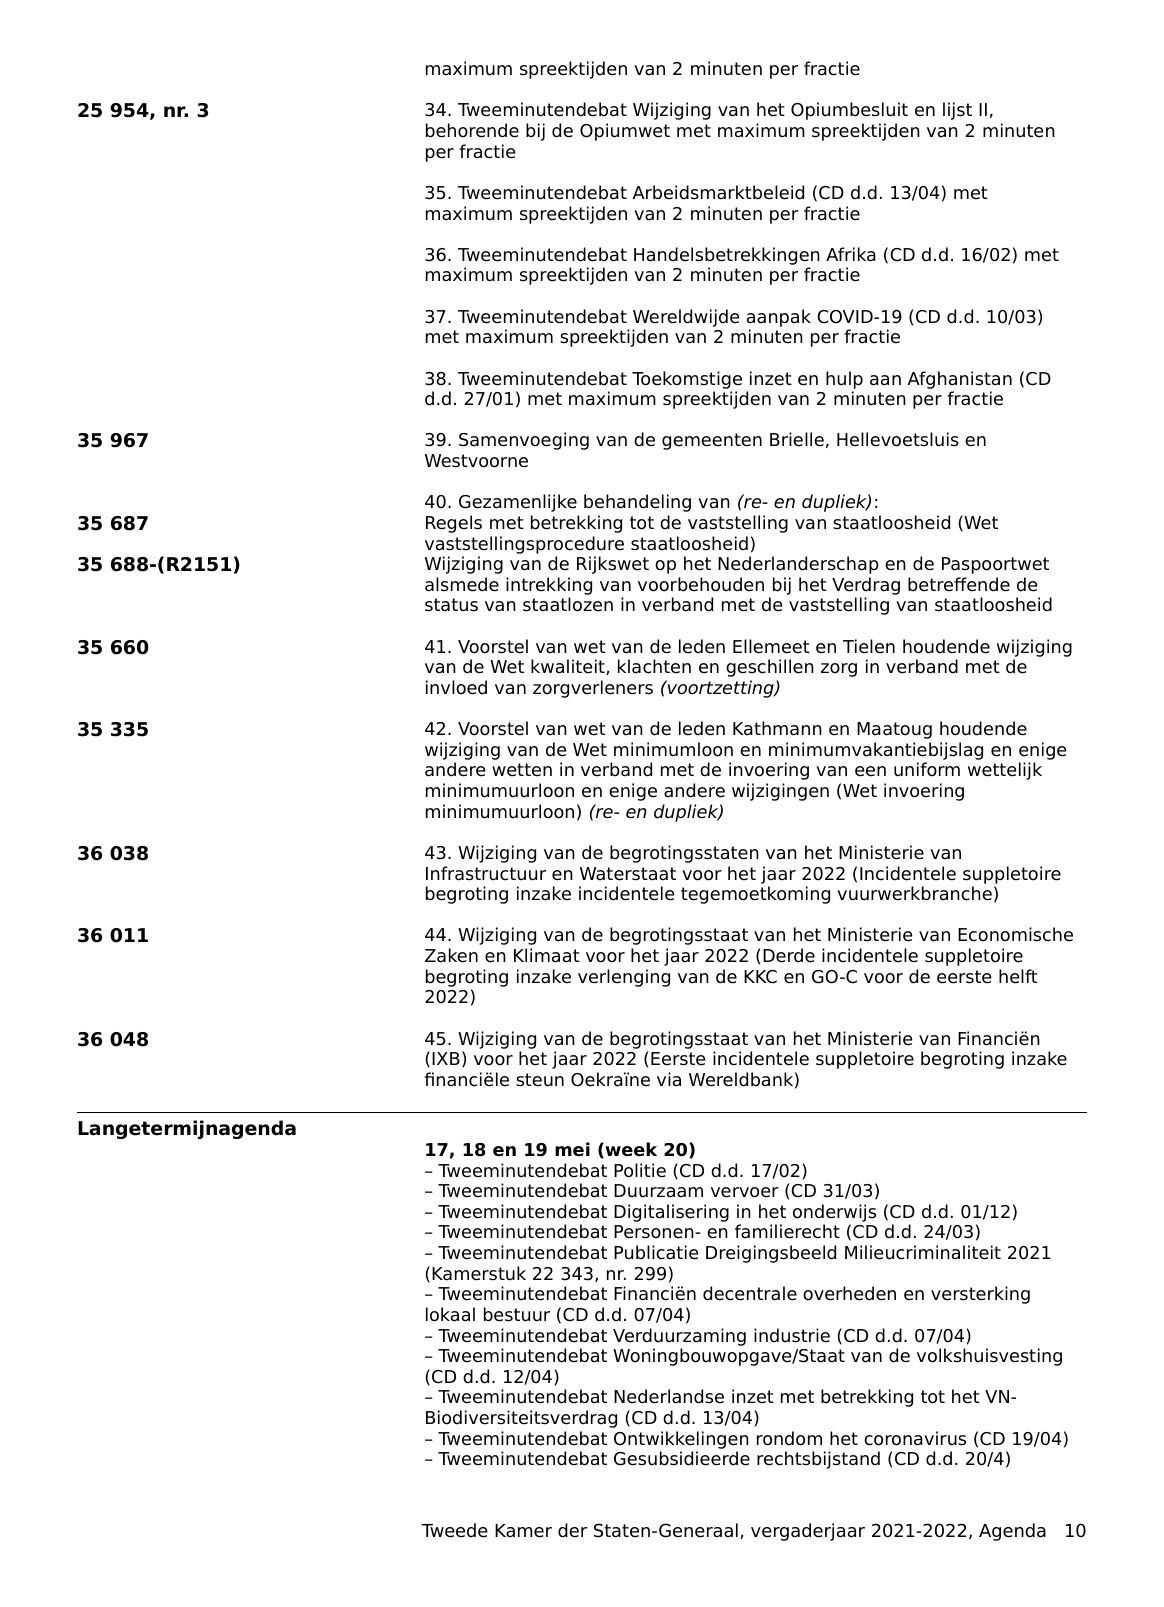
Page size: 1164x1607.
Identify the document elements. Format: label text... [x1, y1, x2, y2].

table_cell [401, 719, 418, 822]
table_cell [77, 1202, 401, 1222]
table_cell [401, 369, 418, 410]
table_cell – Tweeminutendebat Digitalisering in het onderwijs (CD d.d. 01/12) [418, 1202, 1087, 1222]
table_cell – Tweeminutendebat Publicatie Dreigingsbeeld Milieucriminaliteit 2021 (Kamerstuk 22 343, nr. 299) [418, 1243, 1087, 1284]
table_cell [418, 1008, 1087, 1028]
table_cell [77, 1008, 401, 1028]
table_cell [401, 59, 418, 80]
table_cell [401, 1346, 418, 1387]
table_cell 38. Tweeminutendebat Toekomstige inzet en hulp aan Afghanistan (CD d.d. 27/01) met maximum spreektijden van 2 minuten per fractie [418, 369, 1087, 410]
table_cell [401, 410, 418, 430]
table_cell [77, 80, 401, 100]
table_cell 34. Tweeminutendebat Wijziging van het Opiumbesluit en lijst II, behorende bij de Opiumwet met maximum spreektijden van 2 minuten per fractie [418, 100, 1087, 162]
table_cell [77, 1140, 401, 1161]
table_cell 42. Voorstel van wet van de leden Kathmann en Maatoug houdende wijziging van de Wet minimumloon en minimumvakantiebijslag en enige andere wetten in verband met de invoering van een uniform wettelijk minimumuurloon en enige andere wijzigingen (Wet invoering minimumuurloon) (re- en dupliek) [418, 719, 1087, 822]
table_cell [77, 183, 401, 224]
table_cell 35 687 [77, 513, 401, 554]
table_cell [77, 1449, 401, 1470]
table_cell [77, 1429, 401, 1449]
table_cell [401, 1181, 418, 1202]
table_cell [77, 616, 401, 637]
table_cell [77, 369, 401, 410]
table_cell Wijziging van de Rijkswet op het Nederlanderschap en de Paspoortwet alsmede intrekking van voorbehouden bij het Verdrag betreffende de status van staatlozen in verband met de vaststelling van staatloosheid [418, 554, 1087, 616]
table_cell – Tweeminutendebat Verduurzaming industrie (CD d.d. 07/04) [418, 1326, 1087, 1346]
table_cell – Tweeminutendebat Politie (CD d.d. 17/02) [418, 1161, 1087, 1181]
table_cell [418, 699, 1087, 719]
table_cell 35 967 [77, 430, 401, 472]
table_cell 35 335 [77, 719, 401, 822]
table_cell – Tweeminutendebat Financiën decentrale overheden en versterking lokaal bestuur (CD d.d. 07/04) [418, 1284, 1087, 1326]
table_cell [418, 905, 1087, 925]
table_cell 36 048 [77, 1029, 401, 1090]
table_cell 40. Gezamenlijke behandeling van (re- en dupliek): [418, 492, 1087, 513]
table_cell [418, 286, 1087, 307]
table_cell [77, 245, 401, 286]
table_cell [401, 224, 418, 245]
table_cell 25 954, nr. 3 [77, 100, 401, 162]
table_cell [401, 492, 418, 513]
table_cell [77, 1223, 401, 1243]
table_cell – Tweeminutendebat Woningbouwopgave/Staat van de volkshuisvesting (CD d.d. 12/04) [418, 1346, 1087, 1387]
table_cell [401, 822, 418, 843]
table_cell [401, 843, 418, 905]
table_cell – Tweeminutendebat Ontwikkelingen rondom het coronavirus (CD 19/04) [418, 1429, 1087, 1449]
table_cell [77, 1161, 401, 1181]
table_cell [77, 1326, 401, 1346]
table_cell [77, 162, 401, 183]
table_cell [418, 410, 1087, 430]
table_cell maximum spreektijden van 2 minuten per fractie [418, 59, 1087, 80]
table_cell 37. Tweeminutendebat Wereldwijde aanpak COVID-19 (CD d.d. 10/03) met maximum spreektijden van 2 minuten per fractie [418, 307, 1087, 348]
table_cell [401, 905, 418, 925]
table_cell [401, 1243, 418, 1284]
table_cell – Tweeminutendebat Duurzaam vervoer (CD 31/03) [418, 1181, 1087, 1202]
table_cell [418, 80, 1087, 100]
table_cell [401, 1161, 418, 1181]
table_cell [77, 1388, 401, 1429]
table_cell [401, 245, 418, 286]
table_cell 36. Tweeminutendebat Handelsbetrekkingen Afrika (CD d.d. 16/02) met maximum spreektijden van 2 minuten per fractie [418, 245, 1087, 286]
table_cell [77, 307, 401, 348]
table_cell – Tweeminutendebat Gesubsidieerde rechtsbijstand (CD d.d. 20/4) [418, 1449, 1087, 1470]
table_cell 17, 18 en 19 mei (week 20) [418, 1140, 1087, 1161]
table_cell 35 660 [77, 637, 401, 698]
table_cell – Tweeminutendebat Personen- en familierecht (CD d.d. 24/03) [418, 1223, 1087, 1243]
table_cell [401, 430, 418, 472]
table_cell [77, 822, 401, 843]
table_cell Regels met betrekking tot de vaststelling van staatloosheid (Wet vaststellingsprocedure staatloosheid) [418, 513, 1087, 554]
table_cell [401, 286, 418, 307]
table_cell [77, 905, 401, 925]
table_cell [401, 1223, 418, 1243]
table_cell [401, 1388, 418, 1429]
table_cell 44. Wijziging van de begrotingsstaat van het Ministerie van Economische Zaken en Klimaat voor het jaar 2022 (Derde incidentele suppletoire begroting inzake verlenging van de KKC en GO-C voor de eerste helft 2022) [418, 925, 1087, 1008]
table_cell 41. Voorstel van wet van de leden Ellemeet en Tielen houdende wijziging van de Wet kwaliteit, klachten en geschillen zorg in verband met de invloed van zorgverleners (voortzetting) [418, 637, 1087, 698]
table_cell [77, 1181, 401, 1202]
table_cell [401, 699, 418, 719]
table_cell [418, 616, 1087, 637]
table_cell [77, 348, 401, 368]
table_cell [401, 1140, 418, 1161]
table_cell [401, 1284, 418, 1326]
table_cell [401, 513, 418, 554]
table_cell [77, 410, 401, 430]
table_cell [401, 1008, 418, 1028]
table_cell [401, 1429, 418, 1449]
table_cell 45. Wijziging van de begrotingsstaat van het Ministerie van Financiën (IXB) voor het jaar 2022 (Eerste incidentele suppletoire begroting inzake financiële steun Oekraïne via Wereldbank) [418, 1029, 1087, 1090]
table_cell [401, 183, 418, 224]
table_cell [401, 162, 418, 183]
table_cell [401, 637, 418, 698]
table_cell – Tweeminutendebat Nederlandse inzet met betrekking tot het VN-Biodiversiteitsverdrag (CD d.d. 13/04) [418, 1388, 1087, 1429]
table_cell [77, 224, 401, 245]
table_cell [401, 616, 418, 637]
table_cell 35 688-(R2151) [77, 554, 401, 616]
table_cell [401, 925, 418, 1008]
table_cell [418, 224, 1087, 245]
table_cell [77, 1346, 401, 1387]
table_cell [401, 348, 418, 368]
table_cell [401, 80, 418, 100]
table_header Langetermijnagenda [77, 1113, 401, 1140]
table_cell [401, 1326, 418, 1346]
table_cell 43. Wijziging van de begrotingsstaten van het Ministerie van Infrastructuur en Waterstaat voor het jaar 2022 (Incidentele suppletoire begroting inzake incidentele tegemoetkoming vuurwerkbranche) [418, 843, 1087, 905]
table_cell [401, 100, 418, 162]
table_cell [77, 59, 401, 80]
table_cell [77, 1284, 401, 1326]
table_cell [401, 1202, 418, 1222]
table_cell [77, 286, 401, 307]
table_cell 36 038 [77, 843, 401, 905]
table_cell 36 011 [77, 925, 401, 1008]
table_header [401, 1113, 418, 1140]
table_cell [401, 1029, 418, 1090]
table_cell [401, 307, 418, 348]
table_cell [77, 492, 401, 513]
table_cell [418, 162, 1087, 183]
table_cell [418, 348, 1087, 368]
table_cell 39. Samenvoeging van de gemeenten Brielle, Hellevoetsluis en Westvoorne [418, 430, 1087, 472]
table_cell [401, 554, 418, 616]
table_cell [418, 822, 1087, 843]
table_cell [77, 1243, 401, 1284]
table_cell [401, 472, 418, 492]
table_cell [77, 699, 401, 719]
table_cell [77, 472, 401, 492]
table_header [418, 1113, 1087, 1140]
table_cell 35. Tweeminutendebat Arbeidsmarktbeleid (CD d.d. 13/04) met maximum spreektijden van 2 minuten per fractie [418, 183, 1087, 224]
table_cell [401, 1449, 418, 1470]
table_cell [418, 472, 1087, 492]
